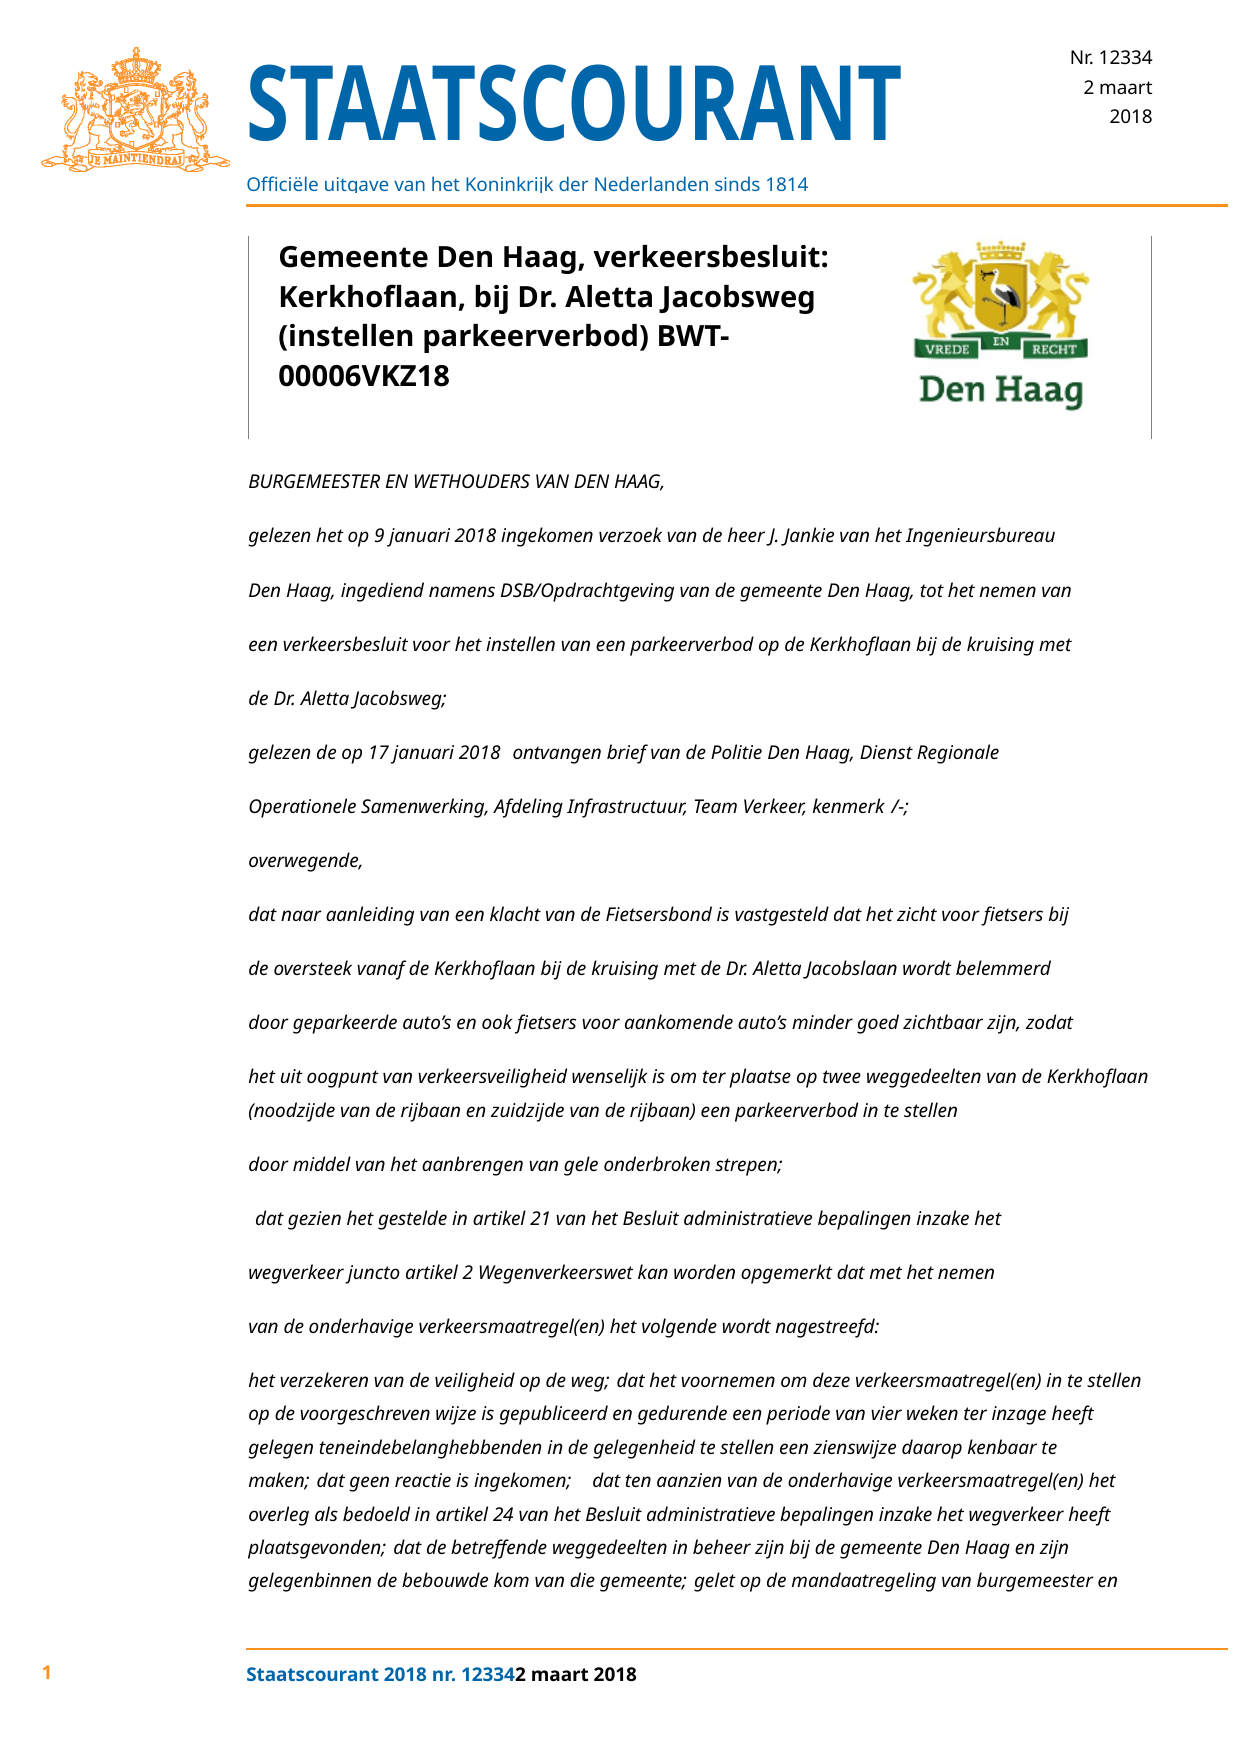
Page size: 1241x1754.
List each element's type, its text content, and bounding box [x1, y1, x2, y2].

text van de onderhavige verkeersmaatregel(en) het volgende wordt nagestreefd: [248, 1313, 1152, 1339]
text Den Haag, ingediend namens DSB/Opdrachtgeving van de gemeente Den Haag, tot het nemen van [248, 577, 1152, 602]
text dat gezien het gestelde in artikel 21 van het Besluit administratieve bepalingen inzake het [248, 1205, 1152, 1231]
text overwegende, [248, 847, 1152, 873]
text gelezen het op 9 januari 2018 ingekomen verzoek van de heer J. Jankie van het Ingenieursbureau [248, 523, 1152, 548]
text de Dr. Aletta Jacobsweg; [248, 685, 1152, 711]
table_header [850, 236, 899, 413]
text dat naar aanleiding van een klacht van de Fietsersbond is vastgesteld dat het zicht voor fietsers bij [248, 901, 1152, 927]
text de oversteek vanaf de Kerkhoflaan bij de kruising met de Dr. Aletta Jacobslaan wordt belemmerd [248, 955, 1152, 981]
picture [899, 236, 1103, 414]
text gelezen de op 17 januari 2018 ontvangen brief van de Politie Den Haag, Dienst Regionale [248, 739, 1152, 765]
text het verzekeren van de veiligheid op de weg; dat het voornemen om deze verkeersmaatregel(en) in te stellen op de voorgeschreven wijze is gepubliceerd en gedurende een periode van vier weken ter inzage heeft gelegen teneindebelanghebbenden in de gelegenheid te stellen een zienswijze daarop kenbaar te maken; dat geen reactie is ingekomen; dat ten aanzien van de onderhavige verkeersmaatregel(en) het overleg als bedoeld in artikel 24 van het Besluit administratieve bepalingen inzake het wegverkeer heeft plaatsgevonden; dat de betreffende weggedeelten in beheer zijn bij de gemeente Den Haag en zijn gelegenbinnen de bebouwde kom van die gemeente; gelet op de mandaatregeling van burgemeester en [248, 1367, 1152, 1593]
table_header Gemeente Den Haag, verkeersbesluit: Kerkhoflaan, bij Dr. Aletta Jacobsweg (instellen parkeerverbod) BWT-00006VKZ18 [249, 236, 850, 439]
picture [41, 47, 231, 172]
text door middel van het aanbrengen van gele onderbroken strepen; [248, 1151, 1152, 1177]
table_header [850, 414, 1151, 439]
text wegverkeer juncto artikel 2 Wegenverkeerswet kan worden opgemerkt dat met het nemen [248, 1259, 1152, 1285]
text Operationele Samenwerking, Afdeling Infrastructuur, Team Verkeer, kenmerk /-; [248, 793, 1152, 819]
text door geparkeerde auto’s en ook fietsers voor aankomende auto’s minder goed zichtbaar zijn, zodat [248, 1009, 1152, 1035]
table_header [1103, 236, 1151, 413]
text BURGEMEESTER EN WETHOUDERS VAN DEN HAAG, [248, 469, 1152, 494]
text het uit oogpunt van verkeersveiligheid wenselijk is om ter plaatse op twee weggedeelten van de Kerkhoflaan (noodzijde van de rijbaan en zuidzijde van de rijbaan) een parkeerverbod in te stellen [248, 1063, 1152, 1122]
text een verkeersbesluit voor het instellen van een parkeerverbod op de Kerkhoflaan bij de kruising met [248, 631, 1152, 657]
